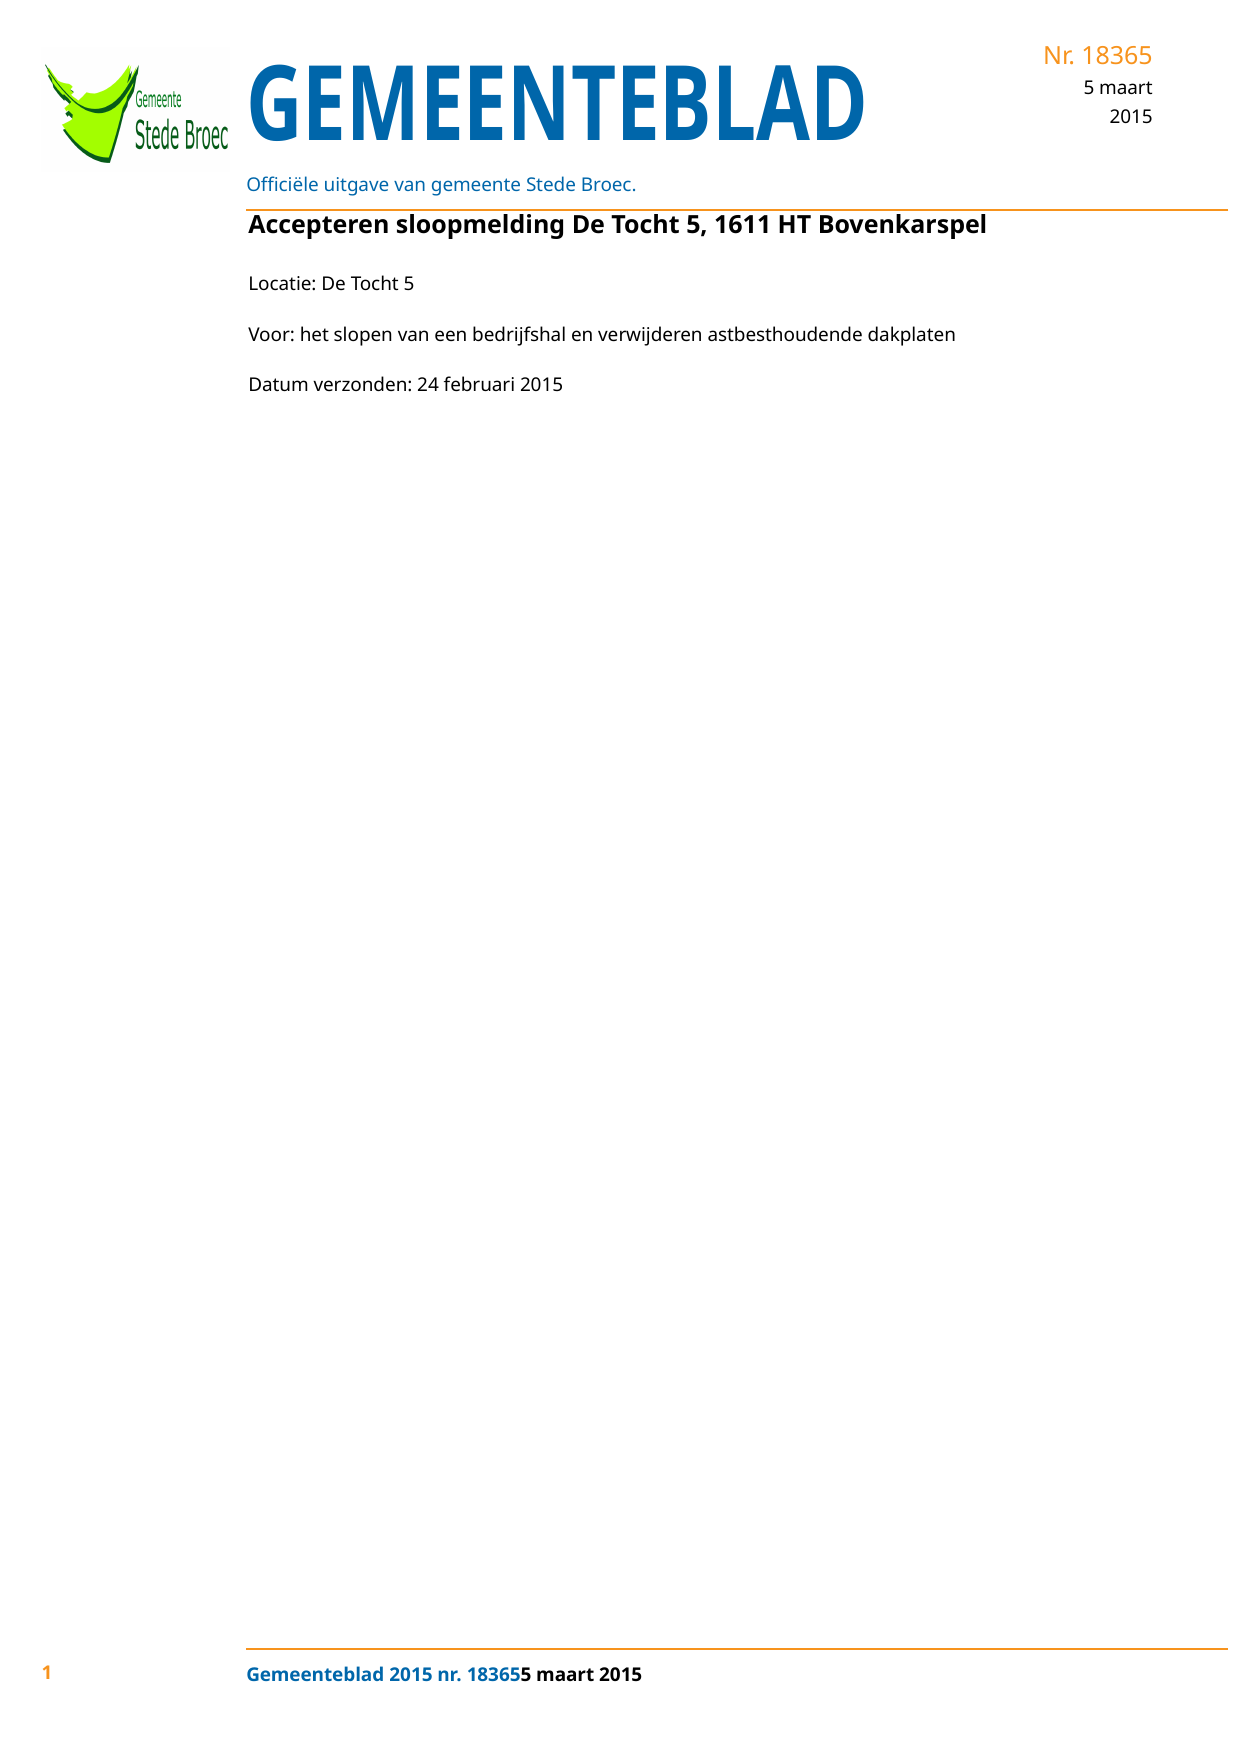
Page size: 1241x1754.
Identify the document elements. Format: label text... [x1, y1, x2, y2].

text Datum verzonden: 24 februari 2015 [248, 371, 1152, 397]
picture [41, 47, 231, 172]
text Locatie: De Tocht 5 [248, 270, 1152, 296]
text Accepteren sloopmelding De Tocht 5, 1611 HT Bovenkarspel [248, 211, 1152, 241]
text Voor: het slopen van een bedrijfshal en verwijderen astbesthoudende dakplaten [248, 321, 1152, 346]
